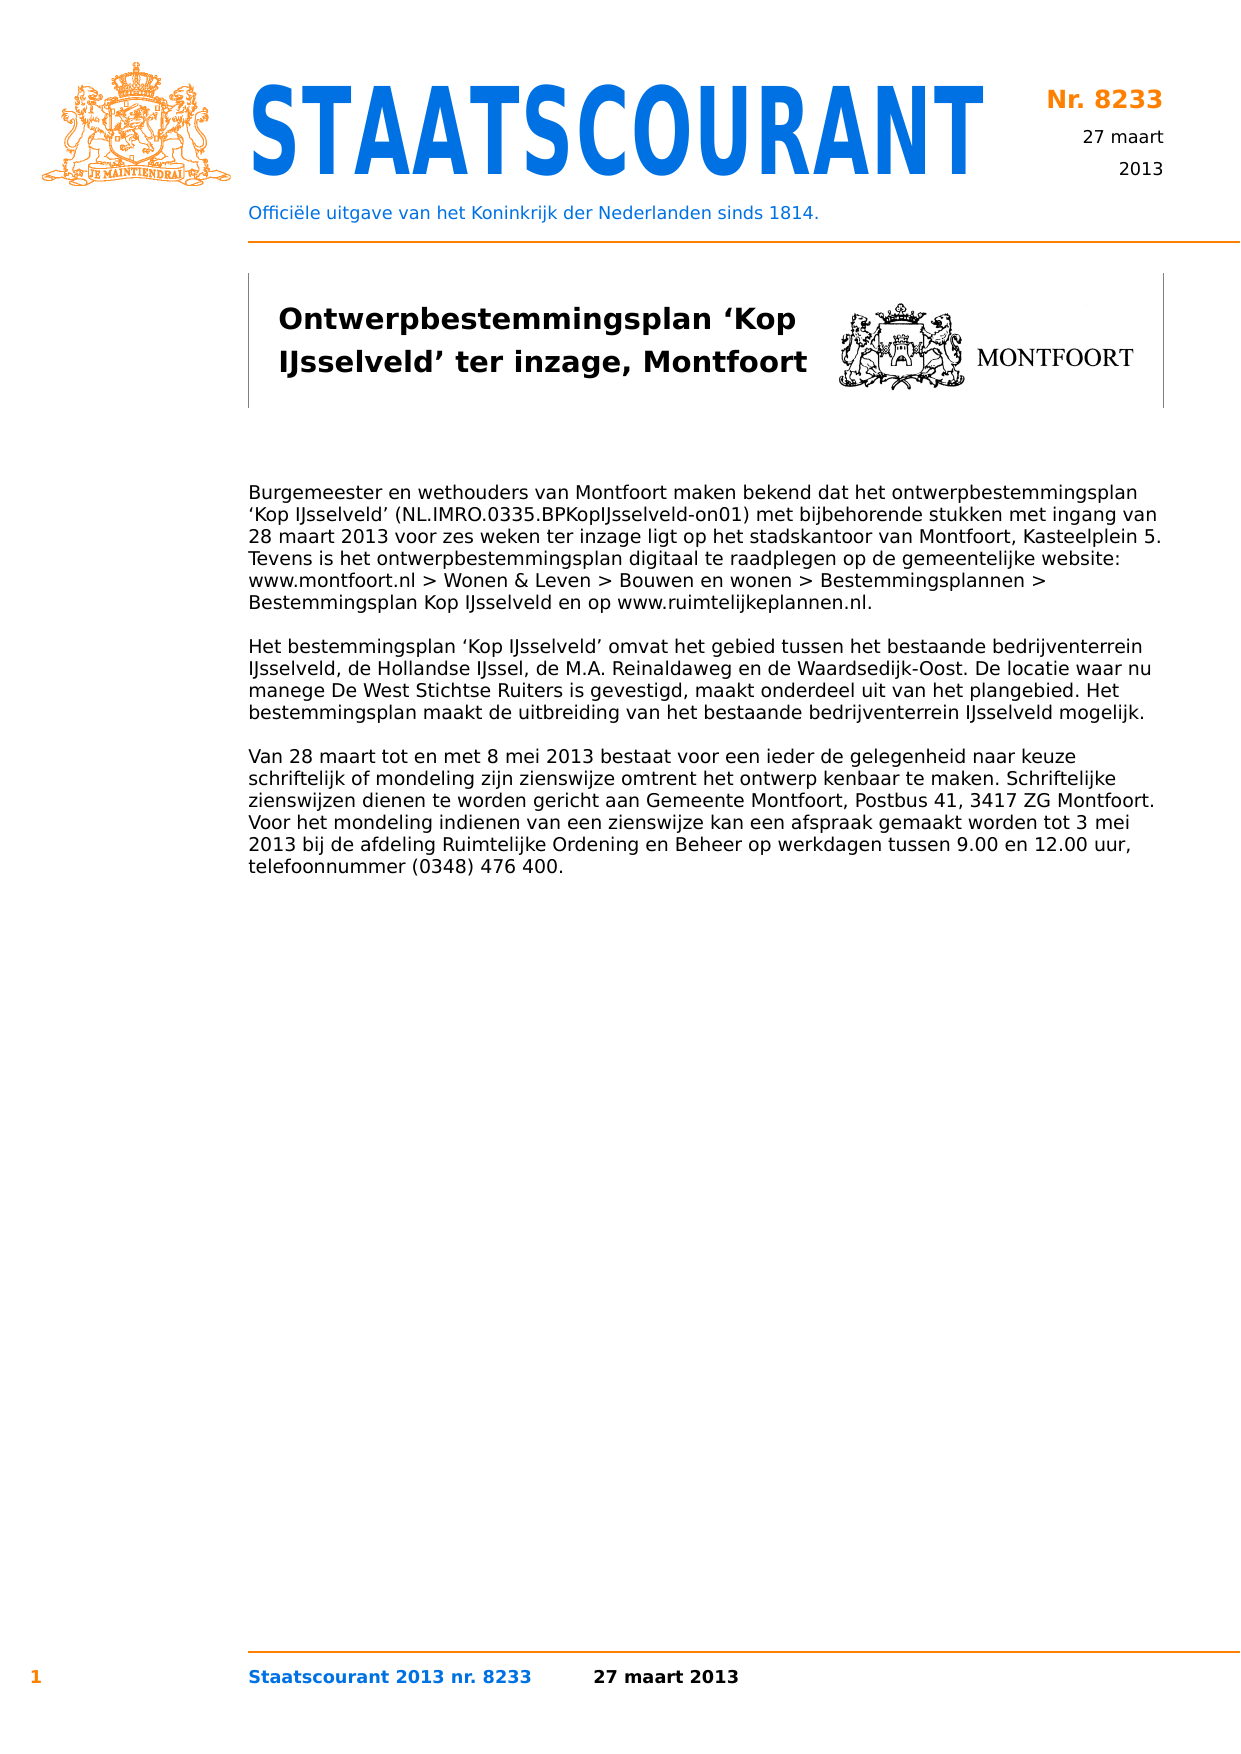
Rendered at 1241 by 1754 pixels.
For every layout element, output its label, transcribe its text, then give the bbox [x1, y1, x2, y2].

table_header [25, 62, 248, 241]
picture [838, 302, 1134, 391]
subtitle Ontwerpbestemmingsplan ‘Kop IJsselveld’ ter inzage, Montfoort [249, 273, 1163, 408]
table_header STAATSCOURANT [248, 62, 998, 203]
text Van 28 maart tot en met 8 mei 2013 bestaat voor een ieder de gelegenheid naar keuze schriftelijk of mondeling zijn zienswijze omtrent het ontwerp kenbaar te maken. Schriftelijke zienswijzen dienen te worden gericht aan Gemeente Montfoort, Postbus 41, 3417 ZG Montfoort. Voor het mondeling indienen van een zienswijze kan een afspraak gemaakt worden tot 3 mei 2013 bij de afdeling Ruimtelijke Ordening en Beheer op werkdagen tussen 9.00 en 12.00 uur, telefoonnummer (0348) 476 400. [248, 746, 1163, 878]
table_cell 27 maart [998, 121, 1240, 153]
table_cell 2013 [998, 153, 1240, 203]
text Burgemeester en wethouders van Montfoort maken bekend dat het ontwerpbestemmingsplan ‘Kop IJsselveld’ (NL.IMRO.0335.BPKopIJsselveld-on01) met bijbehorende stukken met ingang van 28 maart 2013 voor zes weken ter inzage ligt op het stadskantoor van Montfoort, Kasteelplein 5. Tevens is het ontwerpbestemmingsplan digitaal te raadplegen op de gemeentelijke website: www.montfoort.nl > Wonen & Leven > Bouwen en wonen > Bestemmingsplannen > Bestemmingsplan Kop IJsselveld en op www.ruimtelijkeplannen.nl. [248, 482, 1163, 614]
picture [41, 62, 231, 186]
table_cell Officiële uitgave van het Koninkrijk der Nederlanden sinds 1814. [248, 203, 1240, 241]
table_header Nr. 8233 [998, 62, 1240, 121]
text Het bestemmingsplan ‘Kop IJsselveld’ omvat het gebied tussen het bestaande bedrijventerrein IJsselveld, de Hollandse IJssel, de M.A. Reinaldaweg en de Waardsedijk-Oost. De locatie waar nu manege De West Stichtse Ruiters is gevestigd, maakt onderdeel uit van het plangebied. Het bestemmingsplan maakt de uitbreiding van het bestaande bedrijventerrein IJsselveld mogelijk. [248, 636, 1163, 724]
